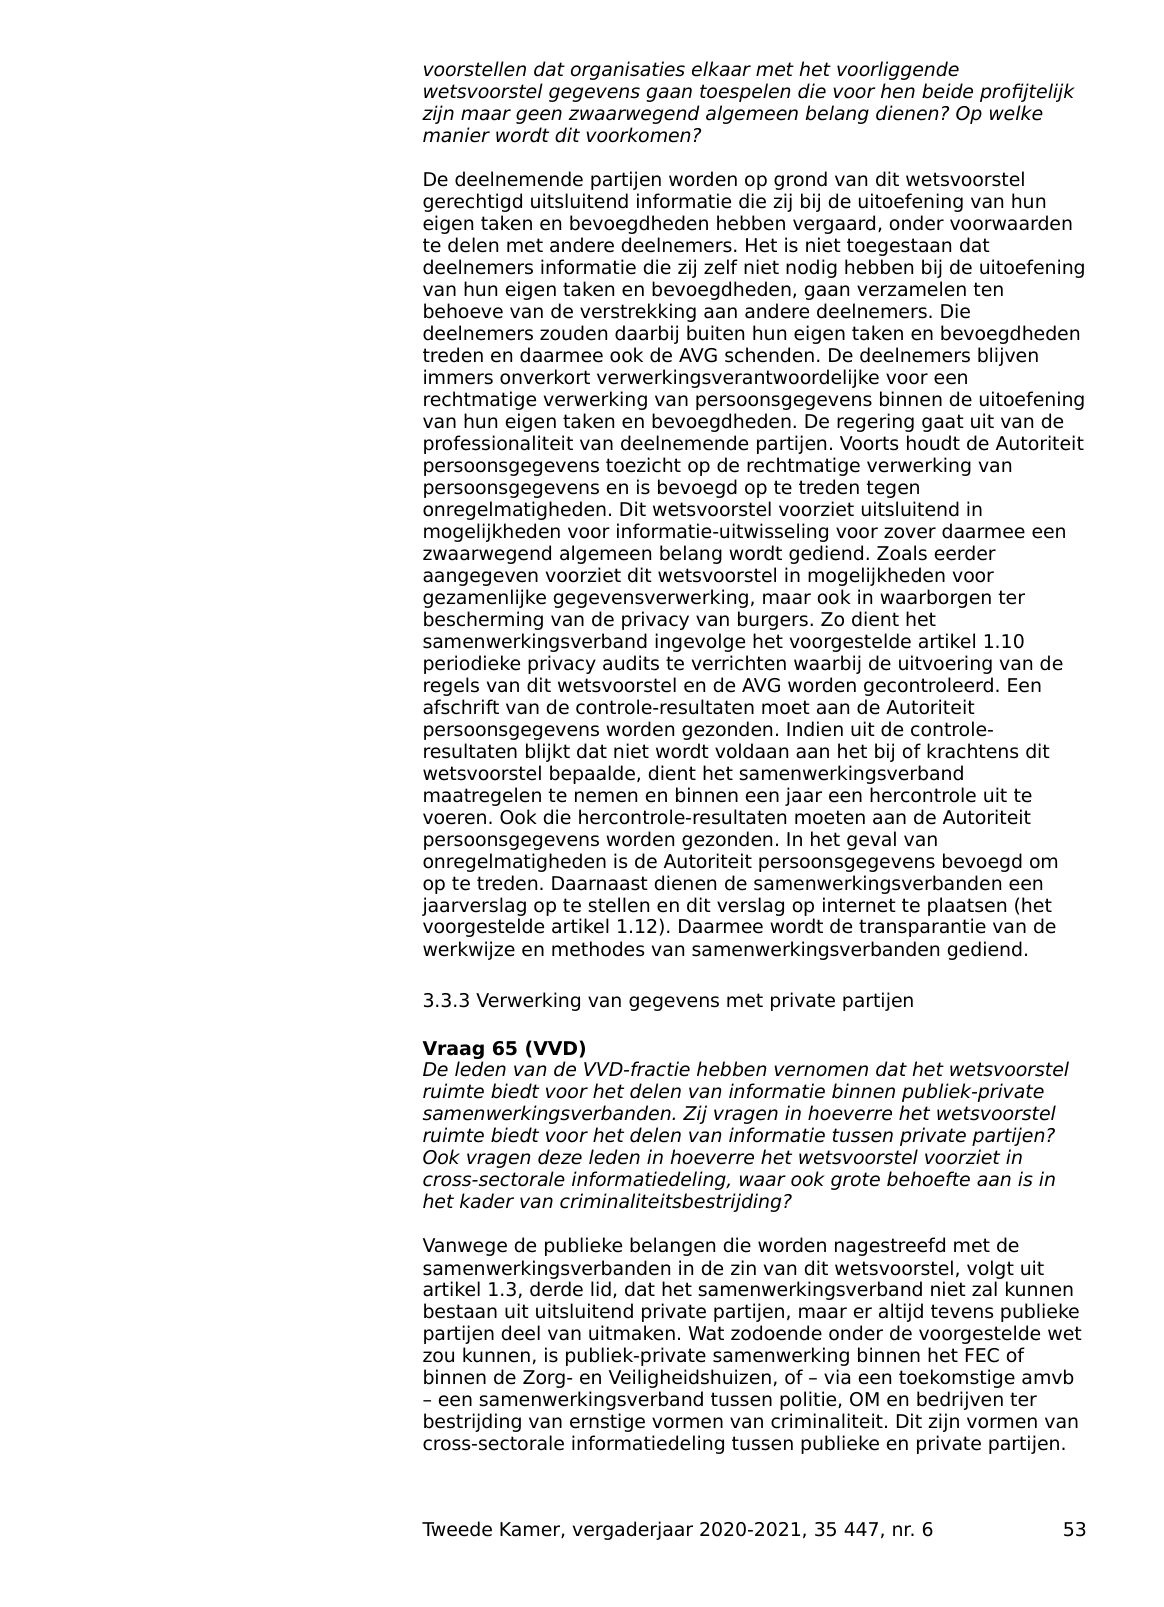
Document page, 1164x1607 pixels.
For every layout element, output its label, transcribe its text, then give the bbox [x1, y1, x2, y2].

text Vanwege de publieke belangen die worden nagestreefd met de samenwerkingsverbanden in de zin van dit wetsvoorstel, volgt uit artikel 1.3, derde lid, dat het samenwerkingsverband niet zal kunnen bestaan uit uitsluitend private partijen, maar er altijd tevens publieke partijen deel van uitmaken. Wat zodoende onder de voorgestelde wet zou kunnen, is publiek-private samenwerking binnen het FEC of binnen de Zorg- en Veiligheidshuizen, of – via een toekomstige amvb – een samenwerkingsverband tussen politie, OM en bedrijven ter bestrijding van ernstige vormen van criminaliteit. Dit zijn vormen van cross-sectorale informatiedeling tussen publieke en private partijen. [422, 1235, 1087, 1455]
text De deelnemende partijen worden op grond van dit wetsvoorstel gerechtigd uitsluitend informatie die zij bij de uitoefening van hun eigen taken en bevoegdheden hebben vergaard, onder voorwaarden te delen met andere deelnemers. Het is niet toegestaan dat deelnemers informatie die zij zelf niet nodig hebben bij de uitoefening van hun eigen taken en bevoegdheden, gaan verzamelen ten behoeve van de verstrekking aan andere deelnemers. Die deelnemers zouden daarbij buiten hun eigen taken en bevoegdheden treden en daarmee ook de AVG schenden. De deelnemers blijven immers onverkort verwerkingsverantwoordelijke voor een rechtmatige verwerking van persoonsgegevens binnen de uitoefening van hun eigen taken en bevoegdheden. De regering gaat uit van de professionaliteit van deelnemende partijen. Voorts houdt de Autoriteit persoonsgegevens toezicht op de rechtmatige verwerking van persoonsgegevens en is bevoegd op te treden tegen onregelmatigheden. Dit wetsvoorstel voorziet uitsluitend in mogelijkheden voor informatie-uitwisseling voor zover daarmee een zwaarwegend algemeen belang wordt gediend. Zoals eerder aangegeven voorziet dit wetsvoorstel in mogelijkheden voor gezamenlijke gegevensverwerking, maar ook in waarborgen ter bescherming van de privacy van burgers. Zo dient het samenwerkingsverband ingevolge het voorgestelde artikel 1.10 periodieke privacy audits te verrichten waarbij de uitvoering van de regels van dit wetsvoorstel en de AVG worden gecontroleerd. Een afschrift van de controle-resultaten moet aan de Autoriteit persoonsgegevens worden gezonden. Indien uit de controle-resultaten blijkt dat niet wordt voldaan aan het bij of krachtens dit wetsvoorstel bepaalde, dient het samenwerkingsverband maatregelen te nemen en binnen een jaar een hercontrole uit te voeren. Ook die hercontrole-resultaten moeten aan de Autoriteit persoonsgegevens worden gezonden. In het geval van onregelmatigheden is de Autoriteit persoonsgegevens bevoegd om op te treden. Daarnaast dienen de samenwerkingsverbanden een jaarverslag op te stellen en dit verslag op internet te plaatsen (het voorgestelde artikel 1.12). Daarmee wordt de transparantie van de werkwijze en methodes van samenwerkingsverbanden gediend. [422, 169, 1087, 960]
text voorstellen dat organisaties elkaar met het voorliggende wetsvoorstel gegevens gaan toespelen die voor hen beide profijtelijk zijn maar geen zwaarwegend algemeen belang dienen? Op welke manier wordt dit voorkomen? [422, 59, 1087, 147]
subtitle 3.3.3 Verwerking van gegevens met private partijen [422, 990, 1087, 1012]
text Vraag 65 (VVD) [422, 1037, 1087, 1059]
text De leden van de VVD-fractie hebben vernomen dat het wetsvoorstel ruimte biedt voor het delen van informatie binnen publiek-private samenwerkingsverbanden. Zij vragen in hoeverre het wetsvoorstel ruimte biedt voor het delen van informatie tussen private partijen? Ook vragen deze leden in hoeverre het wetsvoorstel voorziet in cross-sectorale informatiedeling, waar ook grote behoefte aan is in het kader van criminaliteitsbestrijding? [422, 1059, 1087, 1213]
